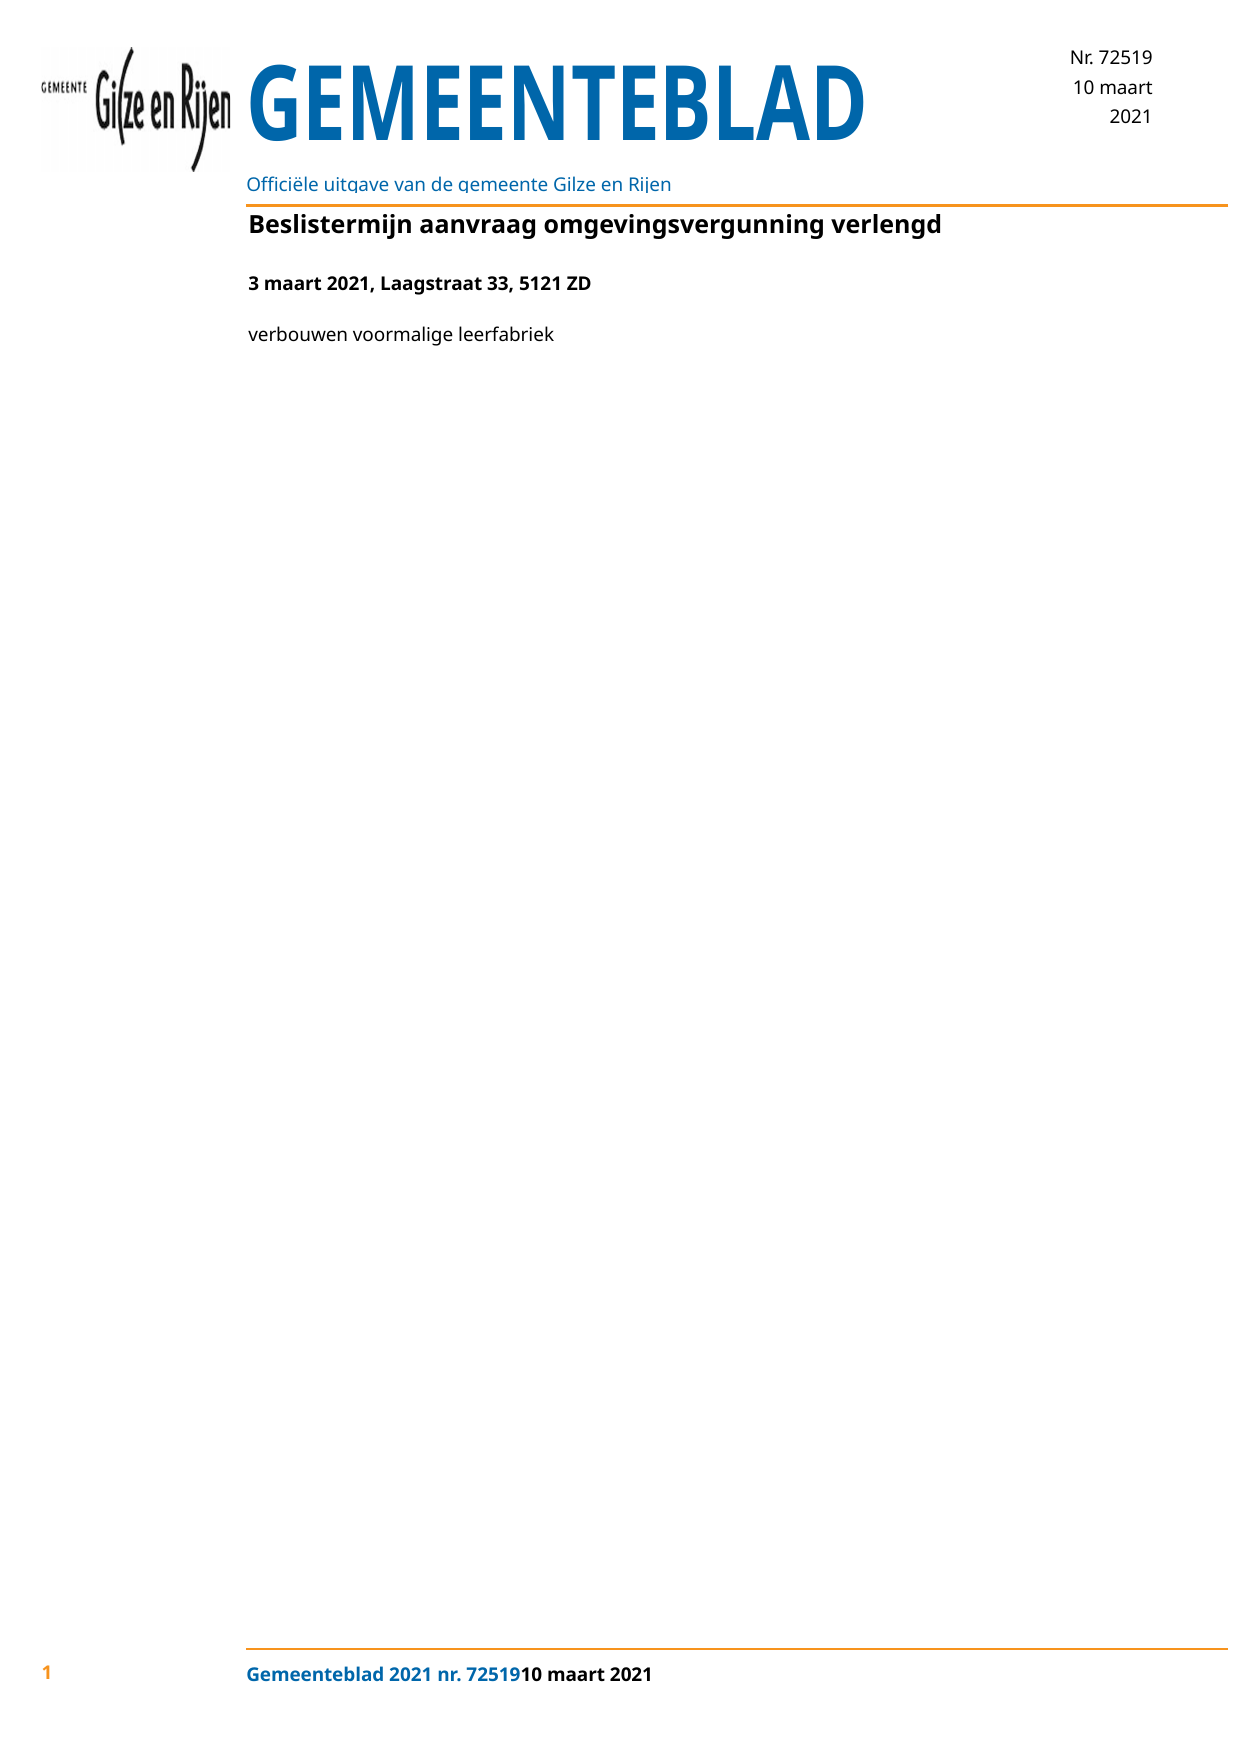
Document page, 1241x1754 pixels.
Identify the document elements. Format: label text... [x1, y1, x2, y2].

text verbouwen voormalige leerfabriek [248, 321, 1152, 346]
text Beslistermijn aanvraag omgevingsvergunning verlengd [248, 207, 1152, 241]
text 3 maart 2021, Laagstraat 33, 5121 ZD [248, 270, 1152, 296]
picture [41, 47, 231, 172]
